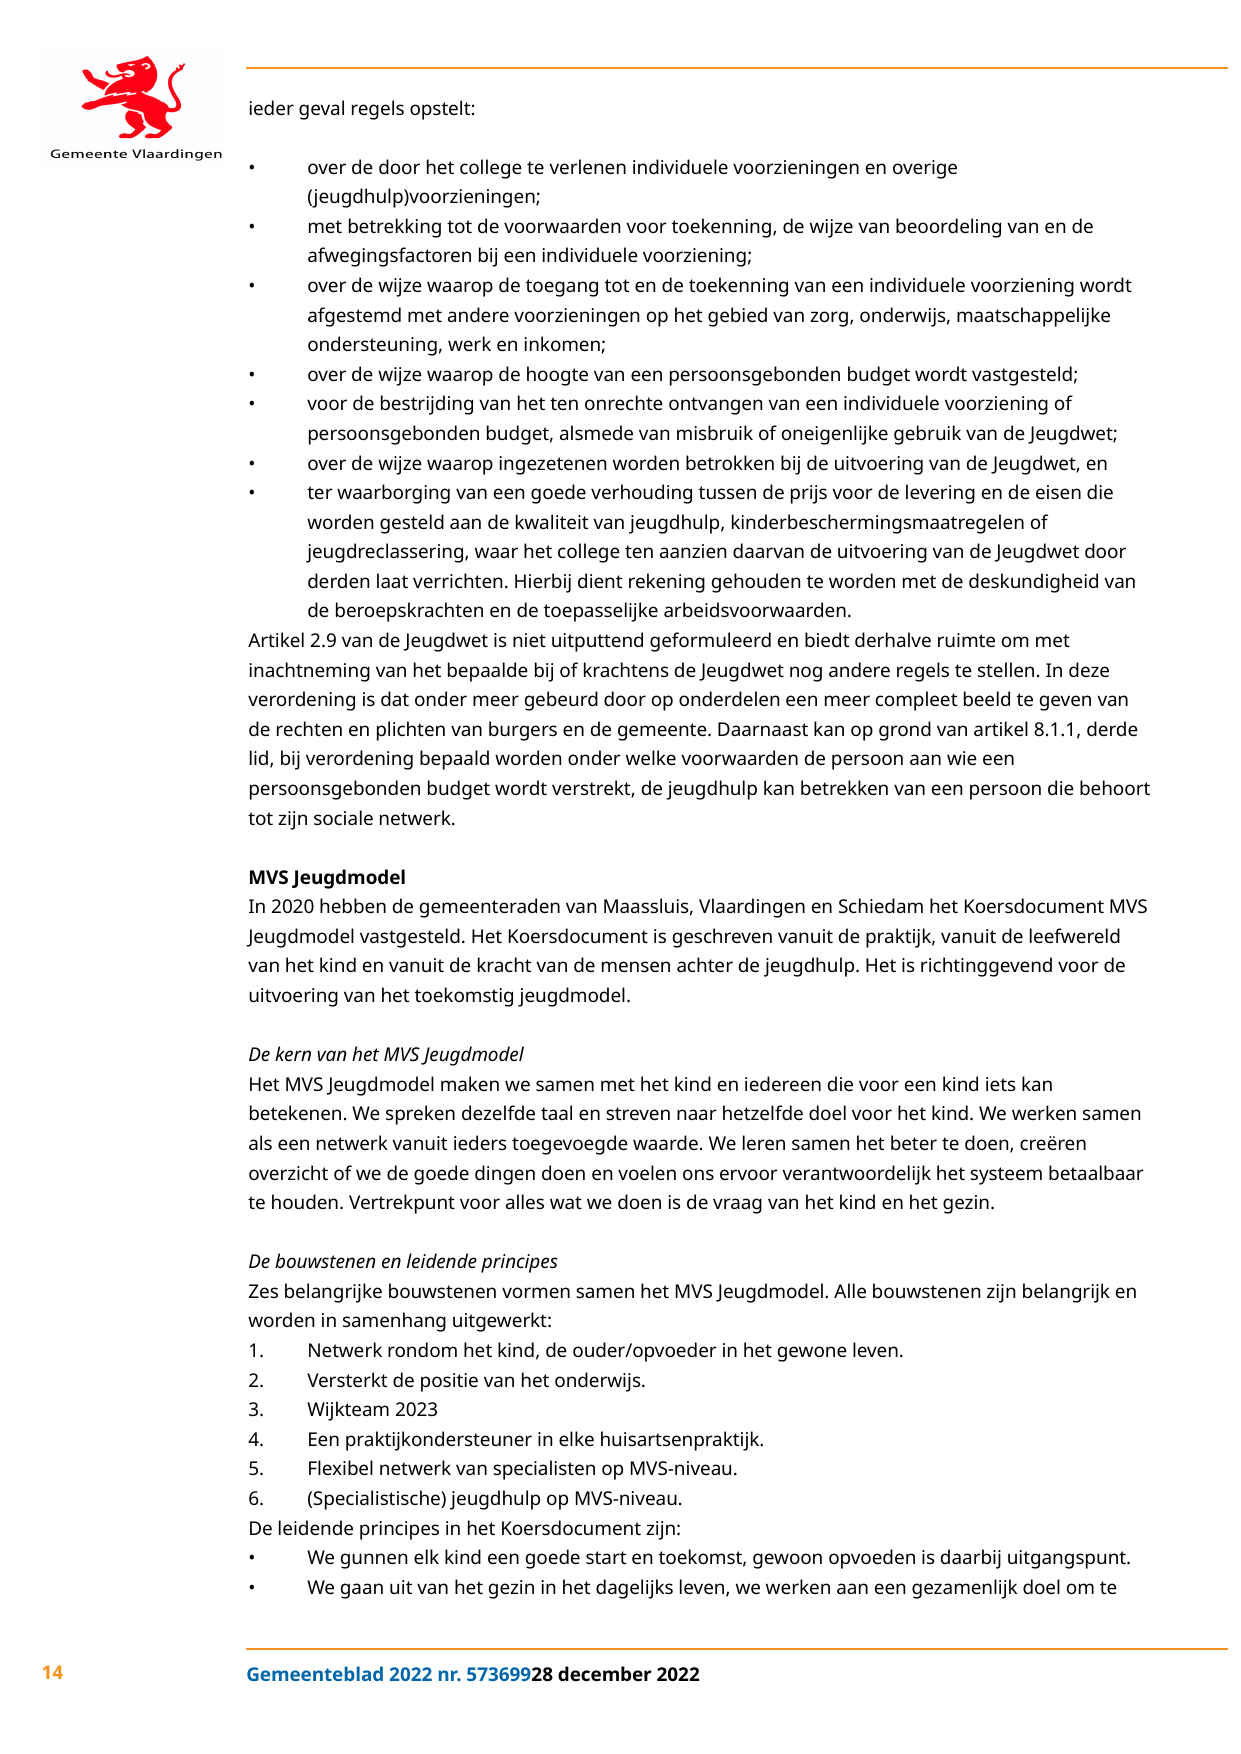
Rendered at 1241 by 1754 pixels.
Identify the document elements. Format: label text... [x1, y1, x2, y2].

list over de wijze waarop de toegang tot en de toekenning van een individuele voorziening wordt afgestemd met andere voorzieningen op het gebied van zorg, onderwijs, maatschappelijke ondersteuning, werk en inkomen; [248, 272, 1152, 357]
text De leidende principes in het Koersdocument zijn: [248, 1515, 1152, 1541]
list Flexibel netwerk van specialisten op MVS-niveau. [248, 1456, 1152, 1481]
picture [41, 47, 231, 172]
text De kern van het MVS Jeugdmodel [248, 1041, 1152, 1067]
list Versterkt de positie van het onderwijs. [248, 1367, 1152, 1393]
text Het MVS Jeugdmodel maken we samen met het kind en iedereen die voor een kind iets kan betekenen. We spreken dezelfde taal en streven naar hetzelfde doel voor het kind. We werken samen als een netwerk vanuit ieders toegevoegde waarde. We leren samen het beter te doen, creëren overzicht of we de goede dingen doen en voelen ons ervoor verantwoordelijk het systeem betaalbaar te houden. Vertrekpunt voor alles wat we doen is de vraag van het kind en het gezin. [248, 1071, 1152, 1215]
list met betrekking tot de voorwaarden voor toekenning, de wijze van beoordeling van en de afwegingsfactoren bij een individuele voorziening; [248, 213, 1152, 268]
text ieder geval regels opstelt: [248, 95, 1152, 121]
text Zes belangrijke bouwstenen vormen samen het MVS Jeugdmodel. Alle bouwstenen zijn belangrijk en worden in samenhang uitgewerkt: [248, 1278, 1152, 1333]
list ter waarborging van een goede verhouding tussen de prijs voor de levering en de eisen die worden gesteld aan de kwaliteit van jeugdhulp, kinderbeschermingsmaatregelen of jeugdreclassering, waar het college ten aanzien daarvan de uitvoering van de Jeugdwet door derden laat verrichten. Hierbij dient rekening gehouden te worden met de deskundigheid van de beroepskrachten en de toepasselijke arbeidsvoorwaarden. [248, 479, 1152, 623]
list voor de bestrijding van het ten onrechte ontvangen van een individuele voorziening of persoonsgebonden budget, alsmede van misbruik of oneigenlijke gebruik van de Jeugdwet; [248, 391, 1152, 446]
list We gaan uit van het gezin in het dagelijks leven, we werken aan een gezamenlijk doel om te [248, 1574, 1152, 1600]
text Artikel 2.9 van de Jeugdwet is niet uitputtend geformuleerd en biedt derhalve ruimte om met inachtneming van het bepaalde bij of krachtens de Jeugdwet nog andere regels te stellen. In deze verordening is dat onder meer gebeurd door op onderdelen een meer compleet beeld te geven van de rechten en plichten van burgers en de gemeente. Daarnaast kan op grond van artikel 8.1.1, derde lid, bij verordening bepaald worden onder welke voorwaarden de persoon aan wie een persoonsgebonden budget wordt verstrekt, de jeugdhulp kan betrekken van een persoon die behoort tot zijn sociale netwerk. [248, 627, 1152, 831]
list Een praktijkondersteuner in elke huisartsenpraktijk. [248, 1426, 1152, 1452]
text MVS Jeugdmodel [248, 864, 1152, 890]
text De bouwstenen en leidende principes [248, 1248, 1152, 1274]
list over de wijze waarop de hoogte van een persoonsgebonden budget wordt vastgesteld; [248, 361, 1152, 387]
list Wijkteam 2023 [248, 1396, 1152, 1422]
text In 2020 hebben de gemeenteraden van Maassluis, Vlaardingen en Schiedam het Koersdocument MVS Jeugdmodel vastgesteld. Het Koersdocument is geschreven vanuit de praktijk, vanuit de leefwereld van het kind en vanuit de kracht van de mensen achter de jeugdhulp. Het is richtinggevend voor de uitvoering van het toekomstig jeugdmodel. [248, 893, 1152, 1008]
list Netwerk rondom het kind, de ouder/opvoeder in het gewone leven. [248, 1337, 1152, 1363]
list over de wijze waarop ingezetenen worden betrokken bij de uitvoering van de Jeugdwet, en [248, 450, 1152, 476]
list over de door het college te verlenen individuele voorzieningen en overige (jeugdhulp)voorzieningen; [248, 154, 1152, 209]
list We gunnen elk kind een goede start en toekomst, gewoon opvoeden is daarbij uitgangspunt. [248, 1544, 1152, 1570]
list (Specialistische) jeugdhulp op MVS-niveau. [248, 1485, 1152, 1511]
